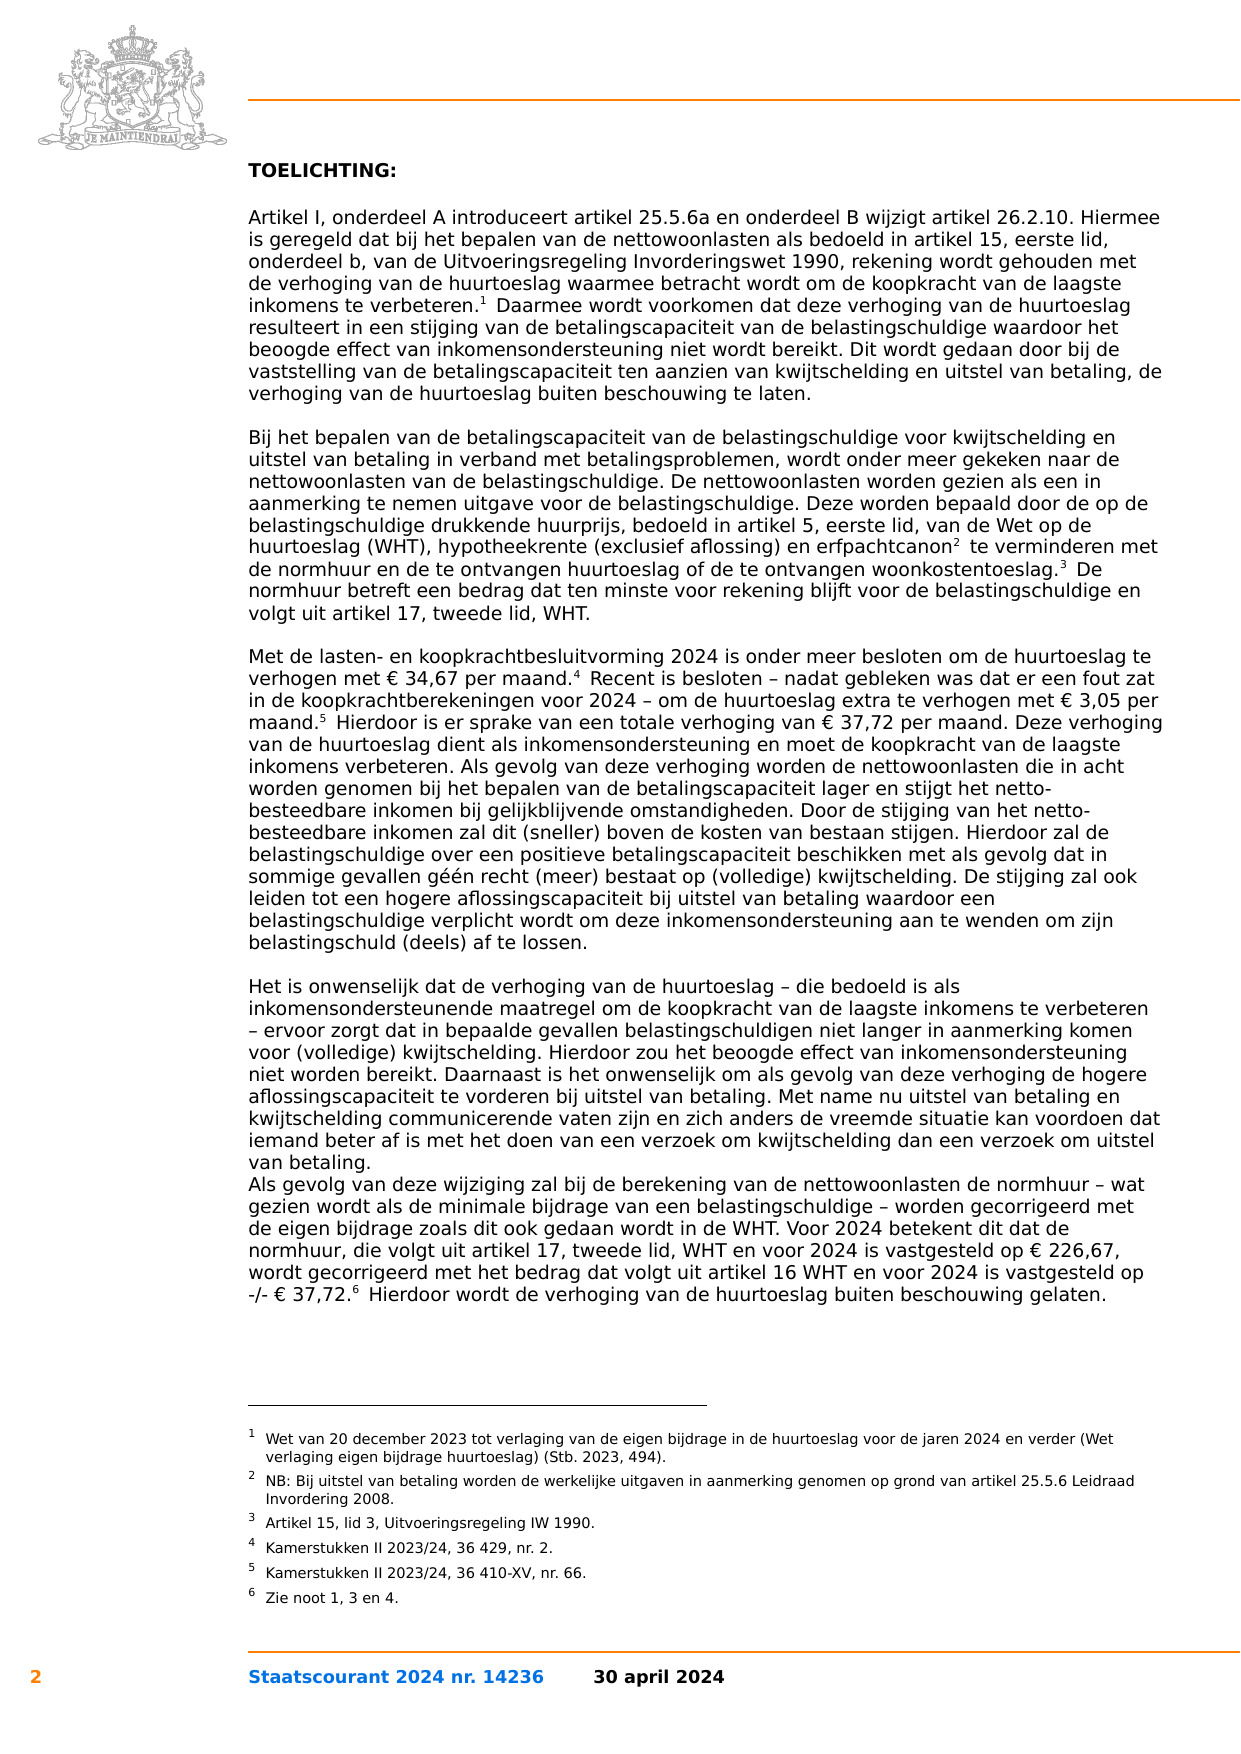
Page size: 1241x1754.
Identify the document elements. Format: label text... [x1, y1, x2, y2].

text Artikel 15, lid 3, Uitvoeringsregeling IW 1990. [248, 1511, 1163, 1533]
text Met de lasten- en koopkrachtbesluitvorming 2024 is onder meer besloten om de huurtoeslag te verhogen met € 34,67 per maand. Recent is besloten – nadat gebleken was dat er een fout zat in de koopkrachtberekeningen voor 2024 – om de huurtoeslag extra te verhogen met € 3,05 per maand. Hierdoor is er sprake van een totale verhoging van € 37,72 per maand. Deze verhoging van de huurtoeslag dient als inkomensondersteuning en moet de koopkracht van de laagste inkomens verbeteren. Als gevolg van deze verhoging worden de nettowoonlasten die in acht worden genomen bij het bepalen van de betalingscapaciteit lager en stijgt het netto-besteedbare inkomen bij gelijkblijvende omstandigheden. Door de stijging van het netto-besteedbare inkomen zal dit (sneller) boven de kosten van bestaan stijgen. Hierdoor zal de belastingschuldige over een positieve betalingscapaciteit beschikken met als gevolg dat in sommige gevallen géén recht (meer) bestaat op (volledige) kwijtschelding. De stijging zal ook leiden tot een hogere aflossingscapaciteit bij uitstel van betaling waardoor een belastingschuldige verplicht wordt om deze inkomensondersteuning aan te wenden om zijn belastingschuld (deels) af te lossen. [248, 646, 1163, 954]
subtitle TOELICHTING: [248, 160, 1163, 182]
text Artikel I, onderdeel A introduceert artikel 25.5.6a en onderdeel B wijzigt artikel 26.2.10. Hiermee is geregeld dat bij het bepalen van de nettowoonlasten als bedoeld in artikel 15, eerste lid, onderdeel b, van de Uitvoeringsregeling Invorderingswet 1990, rekening wordt gehouden met de verhoging van de huurtoeslag waarmee betracht wordt om de koopkracht van de laagste inkomens te verbeteren. Daarmee wordt voorkomen dat deze verhoging van de huurtoeslag resulteert in een stijging van de betalingscapaciteit van de belastingschuldige waardoor het beoogde effect van inkomensondersteuning niet wordt bereikt. Dit wordt gedaan door bij de vaststelling van de betalingscapaciteit ten aanzien van kwijtschelding en uitstel van betaling, de verhoging van de huurtoeslag buiten beschouwing te laten. [248, 207, 1163, 405]
text Bij het bepalen van de betalingscapaciteit van de belastingschuldige voor kwijtschelding en uitstel van betaling in verband met betalingsproblemen, wordt onder meer gekeken naar de nettowoonlasten van de belastingschuldige. De nettowoonlasten worden gezien als een in aanmerking te nemen uitgave voor de belastingschuldige. Deze worden bepaald door de op de belastingschuldige drukkende huurprijs, bedoeld in artikel 5, eerste lid, van de Wet op de huurtoeslag (WHT), hypotheekrente (exclusief aflossing) en erfpachtcanon te verminderen met de normhuur en de te ontvangen huurtoeslag of de te ontvangen woonkostentoeslag. De normhuur betreft een bedrag dat ten minste voor rekening blijft voor de belastingschuldige en volgt uit artikel 17, tweede lid, WHT. [248, 427, 1163, 624]
text Als gevolg van deze wijziging zal bij de berekening van de nettowoonlasten de normhuur – wat gezien wordt als de minimale bijdrage van een belastingschuldige – worden gecorrigeerd met de eigen bijdrage zoals dit ook gedaan wordt in de WHT. Voor 2024 betekent dit dat de normhuur, die volgt uit artikel 17, tweede lid, WHT en voor 2024 is vastgesteld op € 226,67, wordt gecorrigeerd met het bedrag dat volgt uit artikel 16 WHT en voor 2024 is vastgesteld op -/- € 37,72. Hierdoor wordt de verhoging van de huurtoeslag buiten beschouwing gelaten. [248, 1174, 1163, 1306]
text NB: Bij uitstel van betaling worden de werkelijke uitgaven in aanmerking genomen op grond van artikel 25.5.6 Leidraad Invordering 2008. [248, 1469, 1163, 1508]
text Het is onwenselijk dat de verhoging van de huurtoeslag – die bedoeld is als inkomensondersteunende maatregel om de koopkracht van de laagste inkomens te verbeteren – ervoor zorgt dat in bepaalde gevallen belastingschuldigen niet langer in aanmerking komen voor (volledige) kwijtschelding. Hierdoor zou het beoogde effect van inkomensondersteuning niet worden bereikt. Daarnaast is het onwenselijk om als gevolg van deze verhoging de hogere aflossingscapaciteit te vorderen bij uitstel van betaling. Met name nu uitstel van betaling en kwijtschelding communicerende vaten zijn en zich anders de vreemde situatie kan voordoen dat iemand beter af is met het doen van een verzoek om kwijtschelding dan een verzoek om uitstel van betaling. [248, 976, 1163, 1174]
text Kamerstukken II 2023/24, 36 429, nr. 2. [248, 1536, 1163, 1558]
text Kamerstukken II 2023/24, 36 410-XV, nr. 66. [248, 1561, 1163, 1583]
text Zie noot 1, 3 en 4. [248, 1586, 1163, 1608]
picture [38, 25, 227, 150]
text Wet van 20 december 2023 tot verlaging van de eigen bijdrage in de huurtoeslag voor de jaren 2024 en verder (Wet verlaging eigen bijdrage huurtoeslag) (Stb. 2023, 494). [248, 1427, 1163, 1466]
